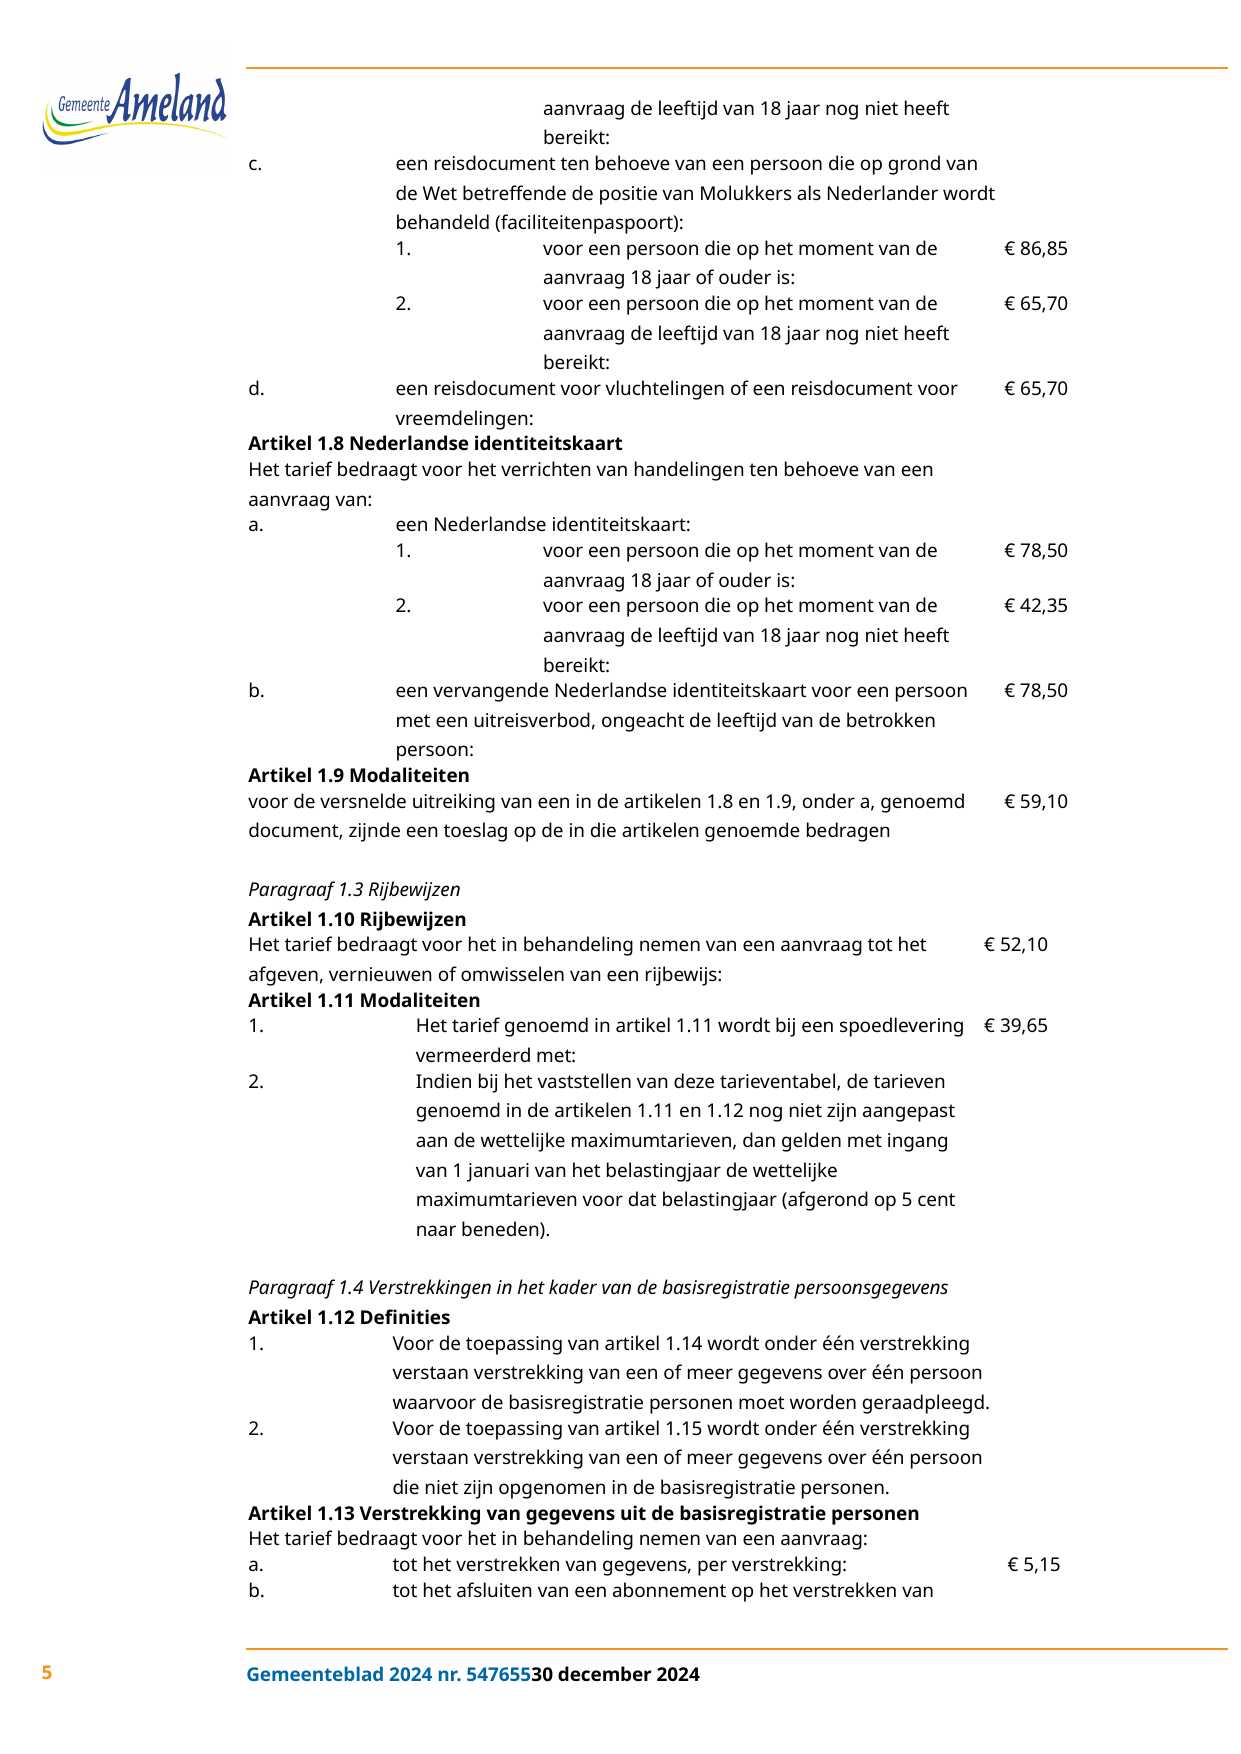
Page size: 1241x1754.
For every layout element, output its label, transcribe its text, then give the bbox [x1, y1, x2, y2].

table_cell a. [248, 512, 395, 537]
table_cell Artikel 1.8 Nederlandse identiteitskaart [248, 431, 1004, 456]
table_cell € 42,35 [1004, 593, 1152, 677]
table_cell tot het afsluiten van een abonnement op het verstrekken van [392, 1577, 1007, 1603]
table_cell [1007, 1525, 1152, 1551]
table_cell € 65,70 [1004, 290, 1152, 375]
table_cell voor een persoon die op het moment van de aanvraag de leeftijd van 18 jaar nog niet heeft bereikt: [543, 593, 1004, 677]
table_cell € 39,65 [984, 1013, 1152, 1068]
table_cell een Nederlandse identiteitskaart: [395, 512, 1004, 537]
table_cell 1. [248, 1013, 416, 1068]
picture [41, 47, 231, 172]
table_cell Artikel 1.9 Modaliteiten [248, 763, 1004, 788]
table_cell a. [248, 1551, 392, 1577]
table_cell d. [248, 375, 395, 431]
table_cell € 78,50 [1004, 537, 1152, 593]
table_cell [984, 1068, 1152, 1242]
table_cell € 5,15 [1007, 1551, 1152, 1577]
table_cell 1. [395, 537, 543, 593]
table_cell voor een persoon die op het moment van de aanvraag 18 jaar of ouder is: [543, 537, 1004, 593]
table_cell Artikel 1.13 Verstrekking van gegevens uit de basisregistratie personen [248, 1500, 1007, 1525]
table_cell € 52,10 [984, 932, 1152, 987]
table_cell Indien bij het vaststellen van deze tarieventabel, de tarieven genoemd in de artikelen 1.11 en 1.12 nog niet zijn aangepast aan de wettelijke maximumtarieven, dan gelden met ingang van 1 januari van het belastingjaar de wettelijke maximumtarieven voor dat belastingjaar (afgerond op 5 cent naar beneden). [416, 1068, 984, 1242]
table_cell b. [248, 678, 395, 762]
table_cell [1004, 456, 1152, 512]
text Paragraaf 1.3 Rijbewijzen [248, 876, 1152, 902]
table_cell Voor de toepassing van artikel 1.15 wordt onder één verstrekking verstaan verstrekking van een of meer gegevens over één persoon die niet zijn opgenomen in de basisregistratie personen. [392, 1415, 1007, 1500]
table_cell € 78,50 [1004, 678, 1152, 762]
table_cell [248, 290, 395, 375]
table_cell voor een persoon die op het moment van de aanvraag de leeftijd van 18 jaar nog niet heeft bereikt: [543, 290, 1004, 375]
table_cell [1007, 1500, 1152, 1525]
table_header [984, 906, 1152, 932]
table_cell [248, 95, 395, 150]
table_cell 2. [395, 290, 543, 375]
table_cell Het tarief bedraagt voor het verrichten van handelingen ten behoeve van een aanvraag van: [248, 456, 1004, 512]
table_cell [1004, 431, 1152, 456]
table_cell [248, 593, 395, 677]
text Paragraaf 1.4 Verstrekkingen in het kader van de basisregistratie persoonsgegevens [248, 1274, 1152, 1300]
table_cell b. [248, 1577, 392, 1603]
table_cell c. [248, 150, 395, 235]
table_cell [1007, 1330, 1152, 1415]
table_cell € 65,70 [1004, 375, 1152, 431]
table_header Artikel 1.12 Definities [248, 1304, 1007, 1330]
table_header [1007, 1304, 1152, 1330]
table_cell 1. [395, 235, 543, 290]
table_cell [1007, 1415, 1152, 1500]
table_cell Het tarief genoemd in artikel 1.11 wordt bij een spoedlevering vermeerderd met: [416, 1013, 984, 1068]
table_cell [1007, 1577, 1152, 1603]
table_cell Het tarief bedraagt voor het in behandeling nemen van een aanvraag tot het afgeven, vernieuwen of omwisselen van een rijbewijs: [248, 932, 984, 987]
table_cell voor de versnelde uitreiking van een in de artikelen 1.8 en 1.9, onder a, genoemd document, zijnde een toeslag op de in die artikelen genoemde bedragen [248, 788, 1004, 843]
table_cell een reisdocument voor vluchtelingen of een reisdocument voor vreemdelingen: [395, 375, 1004, 431]
table_header Artikel 1.10 Rijbewijzen [248, 906, 984, 932]
table_cell [984, 987, 1152, 1013]
table_cell voor een persoon die op het moment van de aanvraag 18 jaar of ouder is: [543, 235, 1004, 290]
table_cell [248, 235, 395, 290]
table_cell aanvraag de leeftijd van 18 jaar nog niet heeft bereikt: [543, 95, 1004, 150]
table_cell [1004, 150, 1152, 235]
table_cell Voor de toepassing van artikel 1.14 wordt onder één verstrekking verstaan verstrekking van een of meer gegevens over één persoon waarvoor de basisregistratie personen moet worden geraadpleegd. [392, 1330, 1007, 1415]
table_cell [248, 537, 395, 593]
table_cell [1004, 763, 1152, 788]
table_cell 1. [248, 1330, 392, 1415]
table_cell Artikel 1.11 Modaliteiten [248, 987, 984, 1013]
table_cell Het tarief bedraagt voor het in behandeling nemen van een aanvraag: [248, 1525, 1007, 1551]
table_cell € 59,10 [1004, 788, 1152, 843]
table_cell 2. [248, 1068, 416, 1242]
table_cell tot het verstrekken van gegevens, per verstrekking: [392, 1551, 1007, 1577]
table_cell [395, 95, 543, 150]
table_cell een vervangende Nederlandse identiteitskaart voor een persoon met een uitreisverbod, ongeacht de leeftijd van de betrokken persoon: [395, 678, 1004, 762]
table_cell [1004, 95, 1152, 150]
table_cell [1004, 512, 1152, 537]
table_cell 2. [395, 593, 543, 677]
table_cell € 86,85 [1004, 235, 1152, 290]
table_cell 2. [248, 1415, 392, 1500]
table_cell een reisdocument ten behoeve van een persoon die op grond van de Wet betreffende de positie van Molukkers als Nederlander wordt behandeld (faciliteitenpaspoort): [395, 150, 1004, 235]
